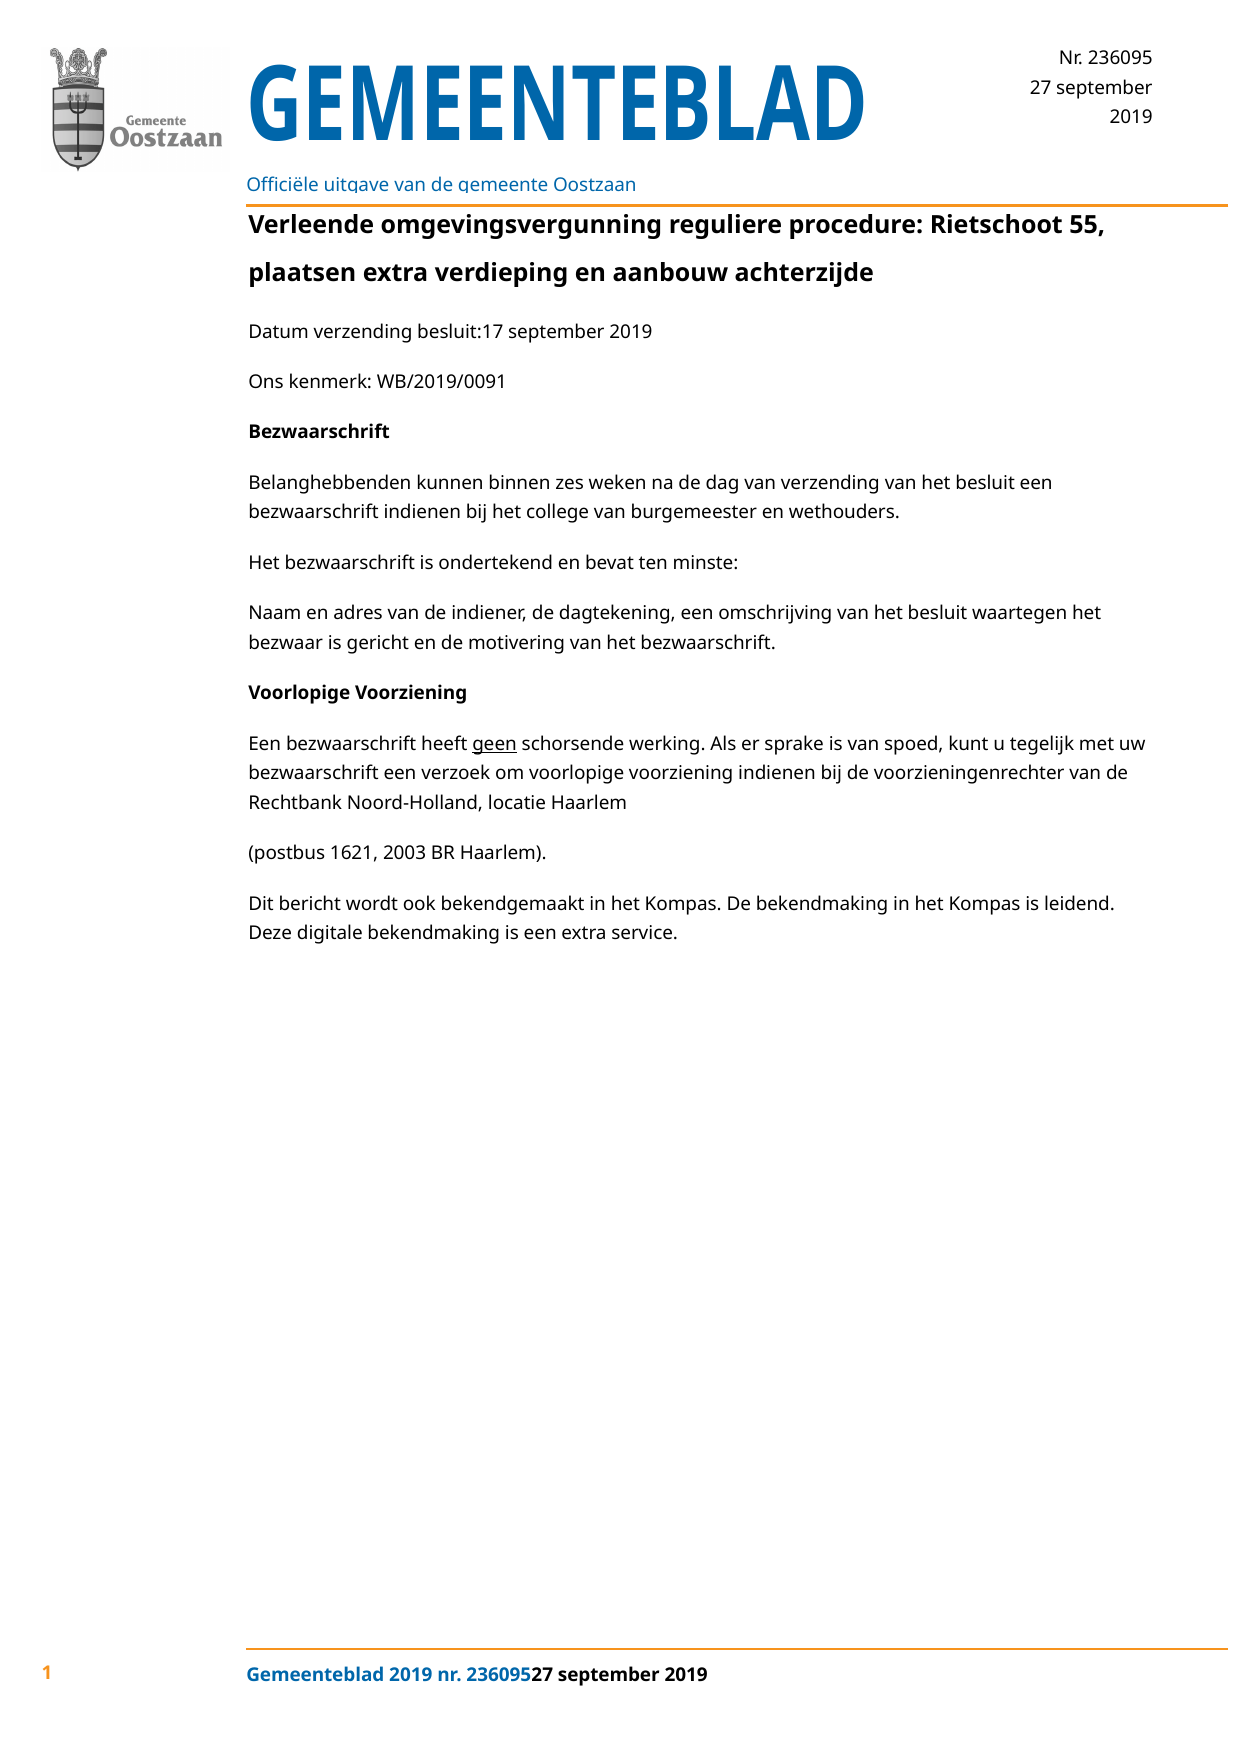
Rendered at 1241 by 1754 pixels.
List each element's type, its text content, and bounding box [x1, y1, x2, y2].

text Het bezwaarschrift is ondertekend en bevat ten minste: [248, 549, 1152, 575]
text Datum verzending besluit:17 september 2019 [248, 318, 1152, 344]
text Naam en adres van de indiener, de dagtekening, een omschrijving van het besluit waartegen het bezwaar is gericht en de motivering van het bezwaarschrift. [248, 599, 1152, 655]
text Een bezwaarschrift heeft geen schorsende werking. Als er sprake is van spoed, kunt u tegelijk met uw bezwaarschrift een verzoek om voorlopige voorziening indienen bij de voorzieningenrechter van de Rechtbank Noord-Holland, locatie Haarlem [248, 730, 1152, 815]
text Belanghebbenden kunnen binnen zes weken na de dag van verzending van het besluit een bezwaarschrift indienen bij het college van burgemeester en wethouders. [248, 469, 1152, 524]
text Dit bericht wordt ook bekendgemaakt in het Kompas. De bekendmaking in het Kompas is leidend. Deze digitale bekendmaking is een extra service. [248, 890, 1152, 945]
text Verleende omgevingsvergunning reguliere procedure: Rietschoot 55, plaatsen extra verdieping en aanbouw achterzijde [248, 207, 1152, 288]
text Bezwaarschrift [248, 419, 1152, 444]
picture [41, 47, 231, 172]
text (postbus 1621, 2003 BR Haarlem). [248, 839, 1152, 865]
text Ons kenmerk: WB/2019/0091 [248, 368, 1152, 394]
text Voorlopige Voorziening [248, 679, 1152, 705]
